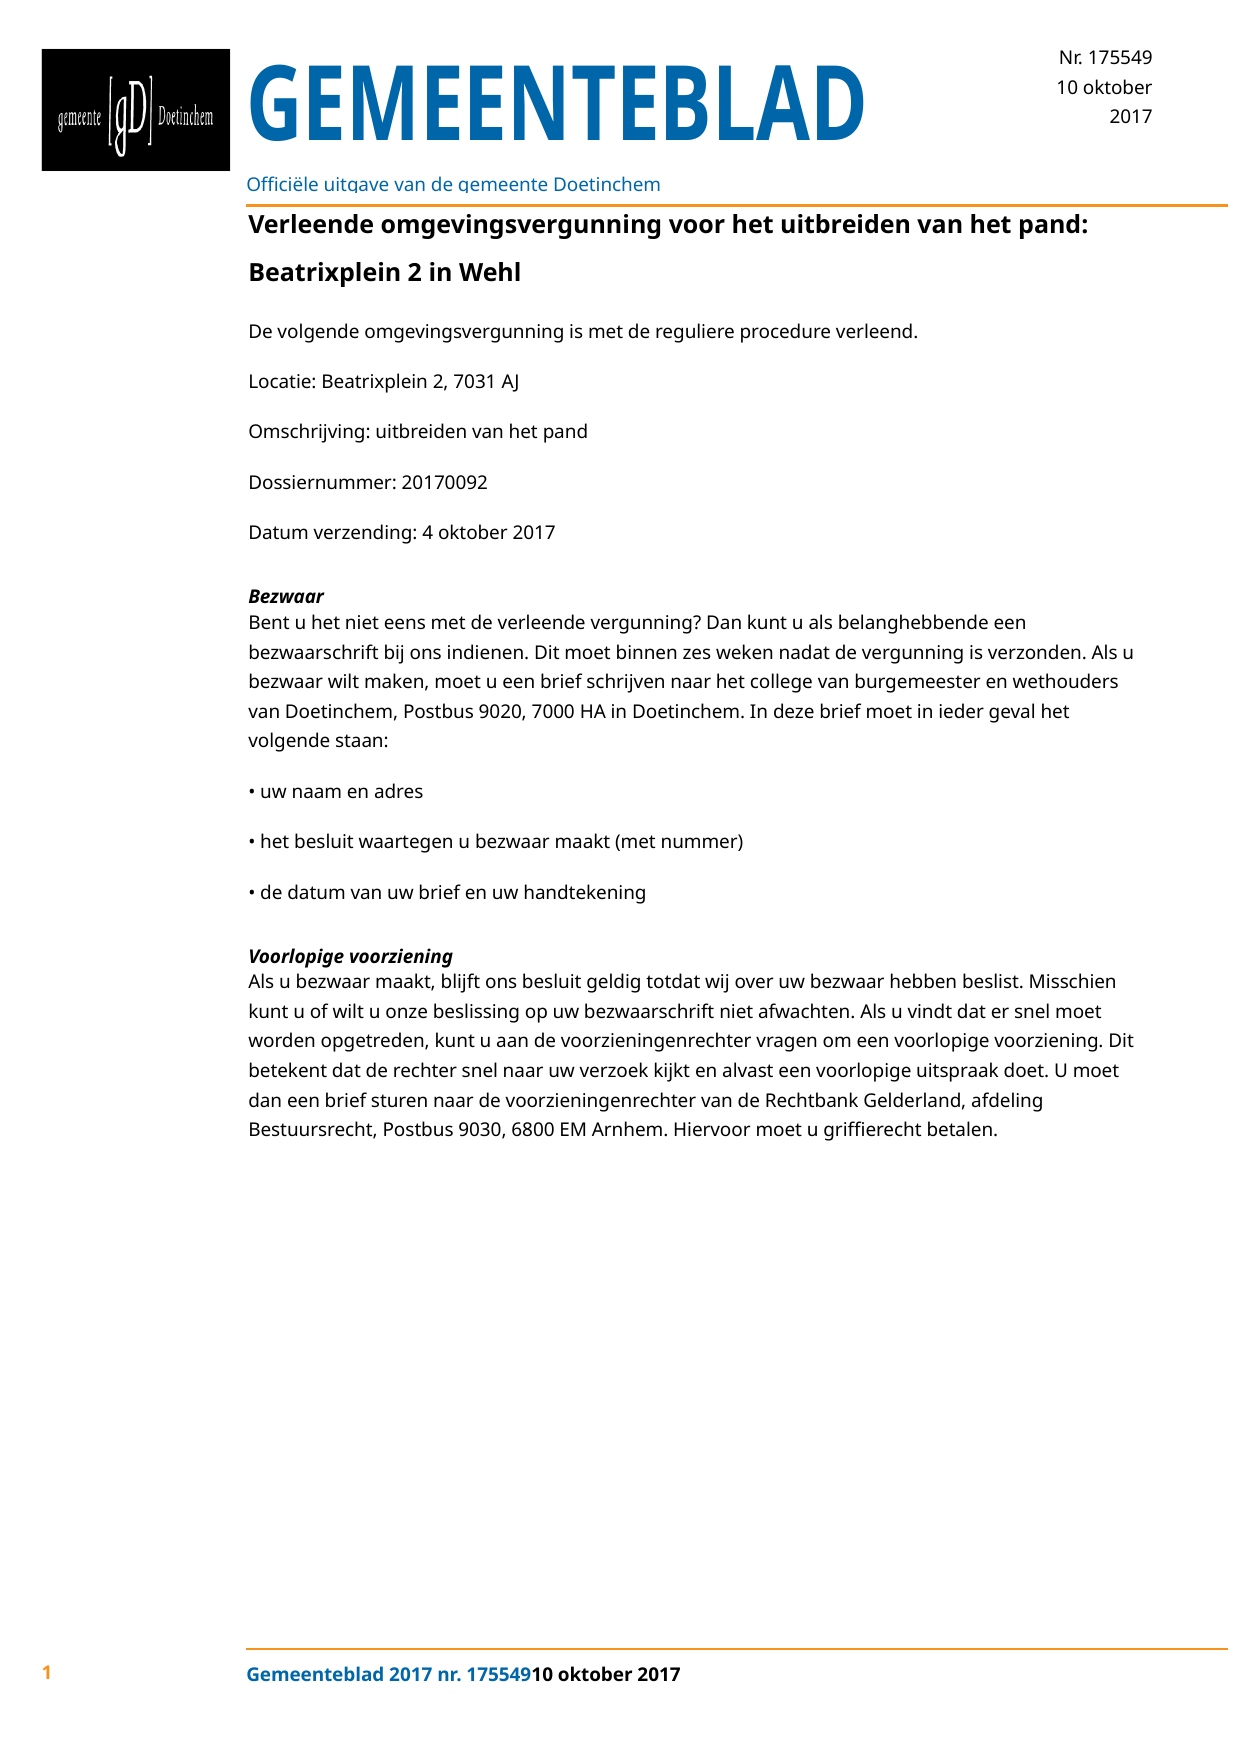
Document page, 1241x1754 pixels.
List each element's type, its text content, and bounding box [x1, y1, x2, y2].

text Omschrijving: uitbreiden van het pand [248, 419, 1152, 444]
text Voorlopige voorziening [248, 943, 1152, 968]
text • uw naam en adres [248, 778, 1152, 804]
picture [41, 47, 231, 172]
text Verleende omgevingsvergunning voor het uitbreiden van het pand: Beatrixplein 2 in Wehl [248, 207, 1152, 288]
text Dossiernummer: 20170092 [248, 469, 1152, 495]
text Datum verzending: 4 oktober 2017 [248, 519, 1152, 545]
text Als u bezwaar maakt, blijft ons besluit geldig totdat wij over uw bezwaar hebben beslist. Misschien kunt u of wilt u onze beslissing op uw bezwaarschrift niet afwachten. Als u vindt dat er snel moet worden opgetreden, kunt u aan de voorzieningenrechter vragen om een voorlopige voorziening. Dit betekent dat de rechter snel naar uw verzoek kijkt en alvast een voorlopige uitspraak doet. U moet dan een brief sturen naar de voorzieningenrechter van de Rechtbank Gelderland, afdeling Bestuursrecht, Postbus 9030, 6800 EM Arnhem. Hiervoor moet u griffierecht betalen. [248, 968, 1152, 1142]
text Bezwaar [248, 583, 1152, 609]
text De volgende omgevingsvergunning is met de reguliere procedure verleend. [248, 318, 1152, 344]
text Locatie: Beatrixplein 2, 7031 AJ [248, 368, 1152, 394]
text • het besluit waartegen u bezwaar maakt (met nummer) [248, 828, 1152, 854]
text Bent u het niet eens met de verleende vergunning? Dan kunt u als belanghebbende een bezwaarschrift bij ons indienen. Dit moet binnen zes weken nadat de vergunning is verzonden. Als u bezwaar wilt maken, moet u een brief schrijven naar het college van burgemeester en wethouders van Doetinchem, Postbus 9020, 7000 HA in Doetinchem. In deze brief moet in ieder geval het volgende staan: [248, 609, 1152, 753]
text • de datum van uw brief en uw handtekening [248, 879, 1152, 904]
